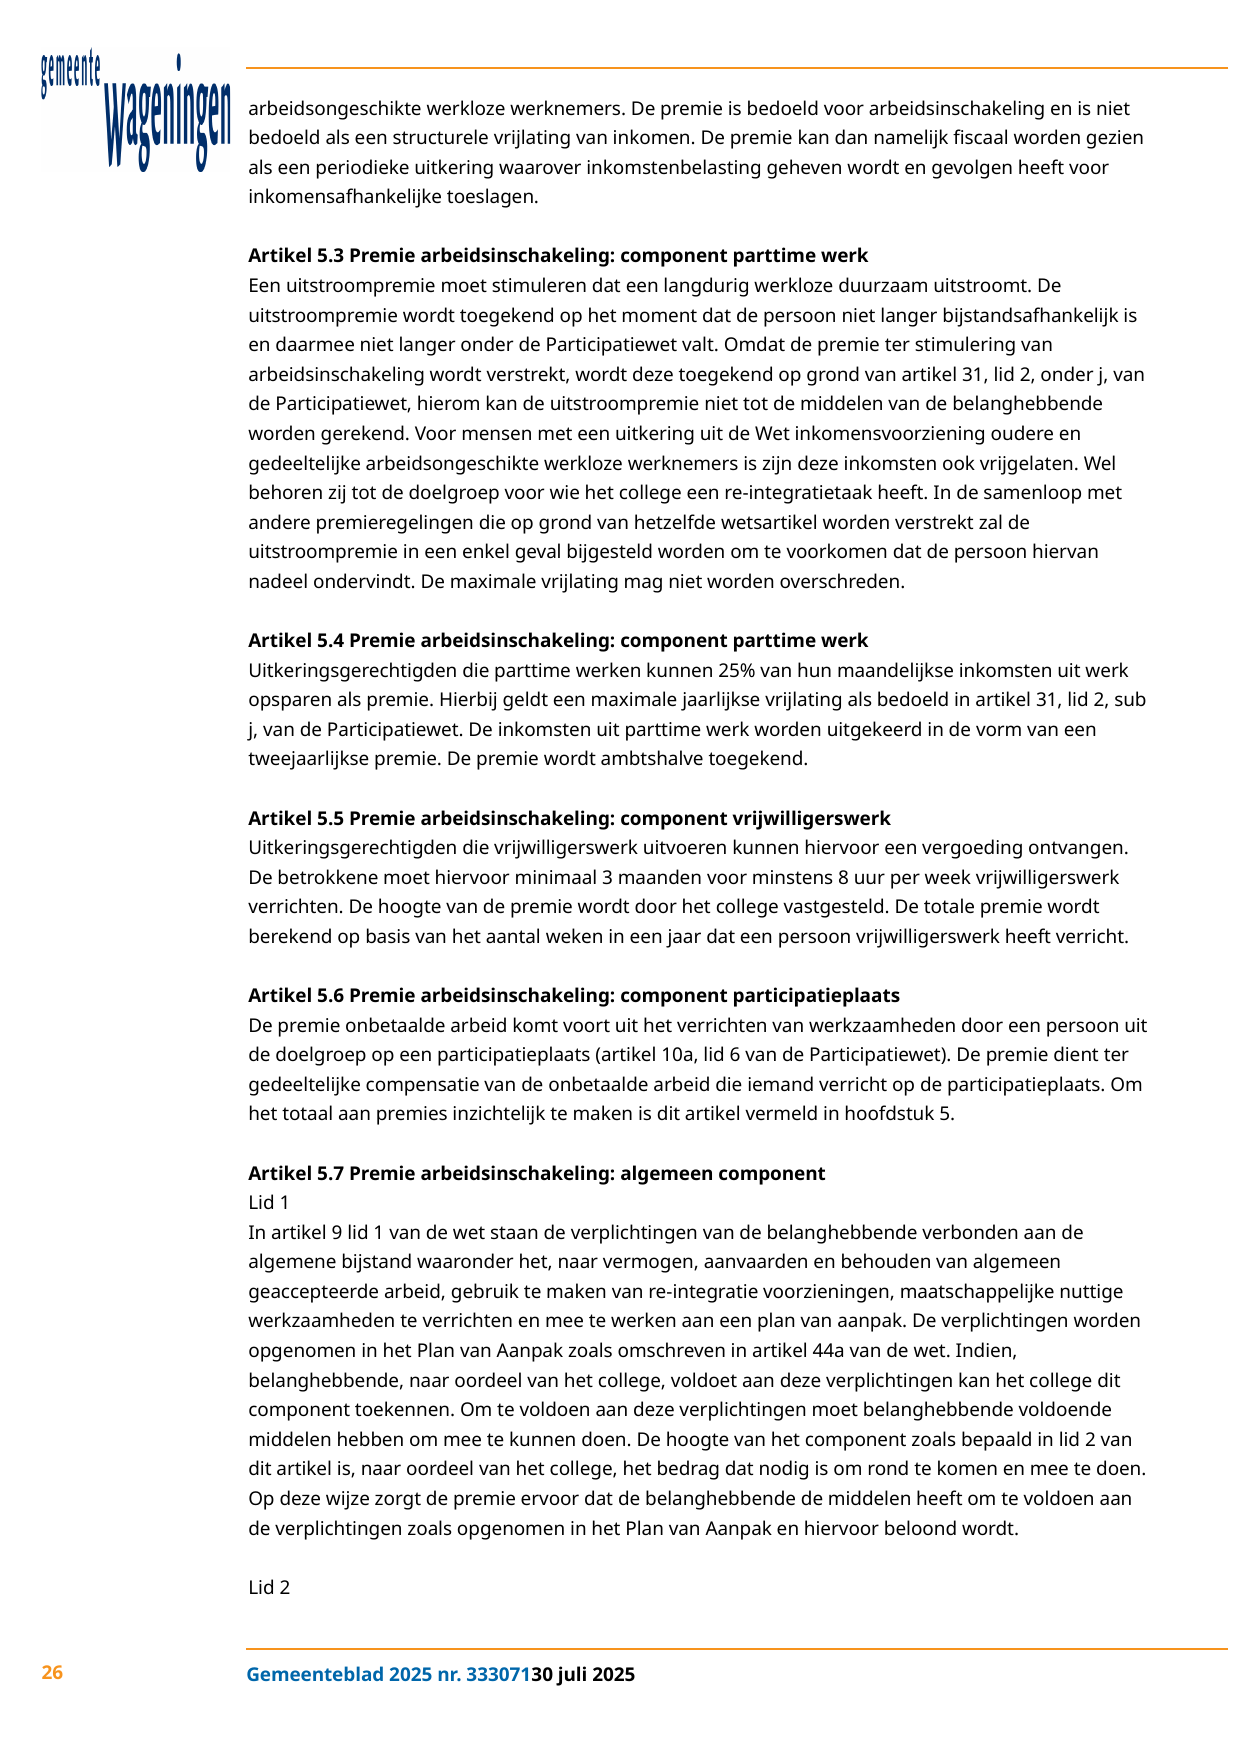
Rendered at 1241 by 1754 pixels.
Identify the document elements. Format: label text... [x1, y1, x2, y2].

text Uitkeringsgerechtigden die vrijwilligerswerk uitvoeren kunnen hiervoor een vergoeding ontvangen. De betrokkene moet hiervoor minimaal 3 maanden voor minstens 8 uur per week vrijwilligerswerk verrichten. De hoogte van de premie wordt door het college vastgesteld. De totale premie wordt berekend op basis van het aantal weken in een jaar dat een persoon vrijwilligerswerk heeft verricht. [248, 834, 1152, 949]
text In artikel 9 lid 1 van de wet staan de verplichtingen van de belanghebbende verbonden aan de algemene bijstand waaronder het, naar vermogen, aanvaarden en behouden van algemeen geaccepteerde arbeid, gebruik te maken van re-integratie voorzieningen, maatschappelijke nuttige werkzaamheden te verrichten en mee te werken aan een plan van aanpak. De verplichtingen worden opgenomen in het Plan van Aanpak zoals omschreven in artikel 44a van de wet. Indien, belanghebbende, naar oordeel van het college, voldoet aan deze verplichtingen kan het college dit component toekennen. Om te voldoen aan deze verplichtingen moet belanghebbende voldoende middelen hebben om mee te kunnen doen. De hoogte van het component zoals bepaald in lid 2 van dit artikel is, naar oordeel van het college, het bedrag dat nodig is om rond te komen en mee te doen. Op deze wijze zorgt de premie ervoor dat de belanghebbende de middelen heeft om te voldoen aan de verplichtingen zoals opgenomen in het Plan van Aanpak en hiervoor beloond wordt. [248, 1219, 1152, 1541]
text Lid 1 [248, 1189, 1152, 1215]
text Artikel 5.7 Premie arbeidsinschakeling: algemeen component [248, 1160, 1152, 1186]
picture [41, 47, 231, 172]
text Artikel 5.4 Premie arbeidsinschakeling: component parttime werk [248, 627, 1152, 653]
text Artikel 5.3 Premie arbeidsinschakeling: component parttime werk [248, 243, 1152, 268]
text arbeidsongeschikte werkloze werknemers. De premie is bedoeld voor arbeidsinschakeling en is niet bedoeld als een structurele vrijlating van inkomen. De premie kan dan namelijk fiscaal worden gezien als een periodieke uitkering waarover inkomstenbelasting geheven wordt en gevolgen heeft voor inkomensafhankelijke toeslagen. [248, 95, 1152, 209]
text Uitkeringsgerechtigden die parttime werken kunnen 25% van hun maandelijkse inkomsten uit werk opsparen als premie. Hierbij geldt een maximale jaarlijkse vrijlating als bedoeld in artikel 31, lid 2, sub j, van de Participatiewet. De inkomsten uit parttime werk worden uitgekeerd in de vorm van een tweejaarlijkse premie. De premie wordt ambtshalve toegekend. [248, 657, 1152, 771]
text Een uitstroompremie moet stimuleren dat een langdurig werkloze duurzaam uitstroomt. De uitstroompremie wordt toegekend op het moment dat de persoon niet langer bijstandsafhankelijk is en daarmee niet langer onder de Participatiewet valt. Omdat de premie ter stimulering van arbeidsinschakeling wordt verstrekt, wordt deze toegekend op grond van artikel 31, lid 2, onder j, van de Participatiewet, hierom kan de uitstroompremie niet tot de middelen van de belanghebbende worden gerekend. Voor mensen met een uitkering uit de Wet inkomensvoorziening oudere en gedeeltelijke arbeidsongeschikte werkloze werknemers is zijn deze inkomsten ook vrijgelaten. Wel behoren zij tot de doelgroep voor wie het college een re-integratietaak heeft. In de samenloop met andere premieregelingen die op grond van hetzelfde wetsartikel worden verstrekt zal de uitstroompremie in een enkel geval bijgesteld worden om te voorkomen dat de persoon hiervan nadeel ondervindt. De maximale vrijlating mag niet worden overschreden. [248, 272, 1152, 594]
text Lid 2 [248, 1574, 1152, 1600]
text De premie onbetaalde arbeid komt voort uit het verrichten van werkzaamheden door een persoon uit de doelgroep op een participatieplaats (artikel 10a, lid 6 van de Participatiewet). De premie dient ter gedeeltelijke compensatie van de onbetaalde arbeid die iemand verricht op de participatieplaats. Om het totaal aan premies inzichtelijk te maken is dit artikel vermeld in hoofdstuk 5. [248, 1012, 1152, 1126]
text Artikel 5.6 Premie arbeidsinschakeling: component participatieplaats [248, 982, 1152, 1008]
text Artikel 5.5 Premie arbeidsinschakeling: component vrijwilligerswerk [248, 805, 1152, 831]
